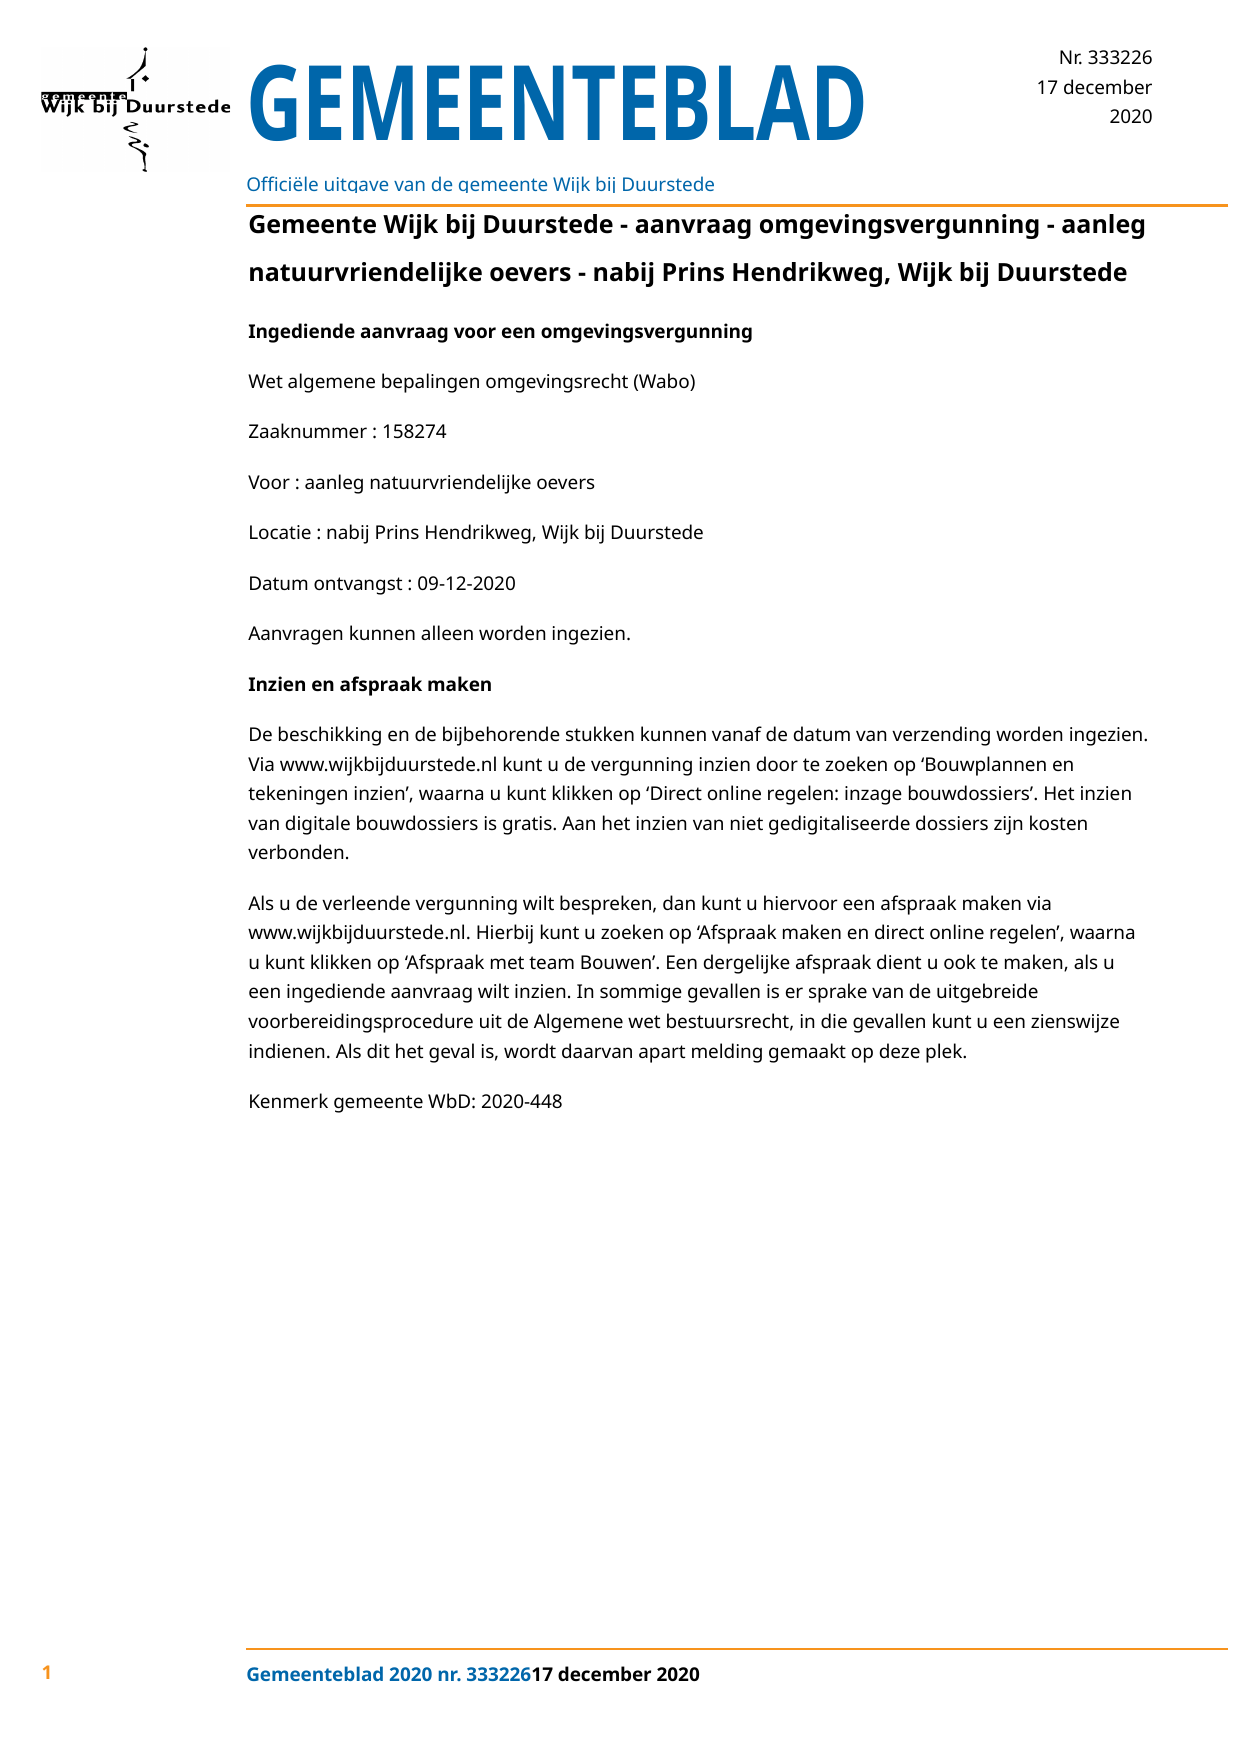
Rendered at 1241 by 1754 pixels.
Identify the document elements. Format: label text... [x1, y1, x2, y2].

text Voor : aanleg natuurvriendelijke oevers [248, 469, 1152, 495]
text Gemeente Wijk bij Duurstede - aanvraag omgevingsvergunning - aanleg natuurvriendelijke oevers - nabij Prins Hendrikweg, Wijk bij Duurstede [248, 207, 1152, 288]
text Wet algemene bepalingen omgevingsrecht (Wabo) [248, 368, 1152, 394]
text De beschikking en de bijbehorende stukken kunnen vanaf de datum van verzending worden ingezien. Via www.wijkbijduurstede.nl kunt u de vergunning inzien door te zoeken op ‘Bouwplannen en tekeningen inzien’, waarna u kunt klikken op ‘Direct online regelen: inzage bouwdossiers’. Het inzien van digitale bouwdossiers is gratis. Aan het inzien van niet gedigitaliseerde dossiers zijn kosten verbonden. [248, 721, 1152, 865]
text Inzien en afspraak maken [248, 671, 1152, 697]
picture [41, 47, 231, 172]
text Als u de verleende vergunning wilt bespreken, dan kunt u hiervoor een afspraak maken via www.wijkbijduurstede.nl. Hierbij kunt u zoeken op ‘Afspraak maken en direct online regelen’, waarna u kunt klikken op ‘Afspraak met team Bouwen’. Een dergelijke afspraak dient u ook te maken, als u een ingediende aanvraag wilt inzien. In sommige gevallen is er sprake van de uitgebreide voorbereidingsprocedure uit de Algemene wet bestuursrecht, in die gevallen kunt u een zienswijze indienen. Als dit het geval is, wordt daarvan apart melding gemaakt op deze plek. [248, 890, 1152, 1064]
text Kenmerk gemeente WbD: 2020-448 [248, 1088, 1152, 1114]
text Locatie : nabij Prins Hendrikweg, Wijk bij Duurstede [248, 519, 1152, 545]
text Aanvragen kunnen alleen worden ingezien. [248, 620, 1152, 646]
text Ingediende aanvraag voor een omgevingsvergunning [248, 318, 1152, 344]
text Datum ontvangst : 09-12-2020 [248, 570, 1152, 596]
text Zaaknummer : 158274 [248, 419, 1152, 444]
